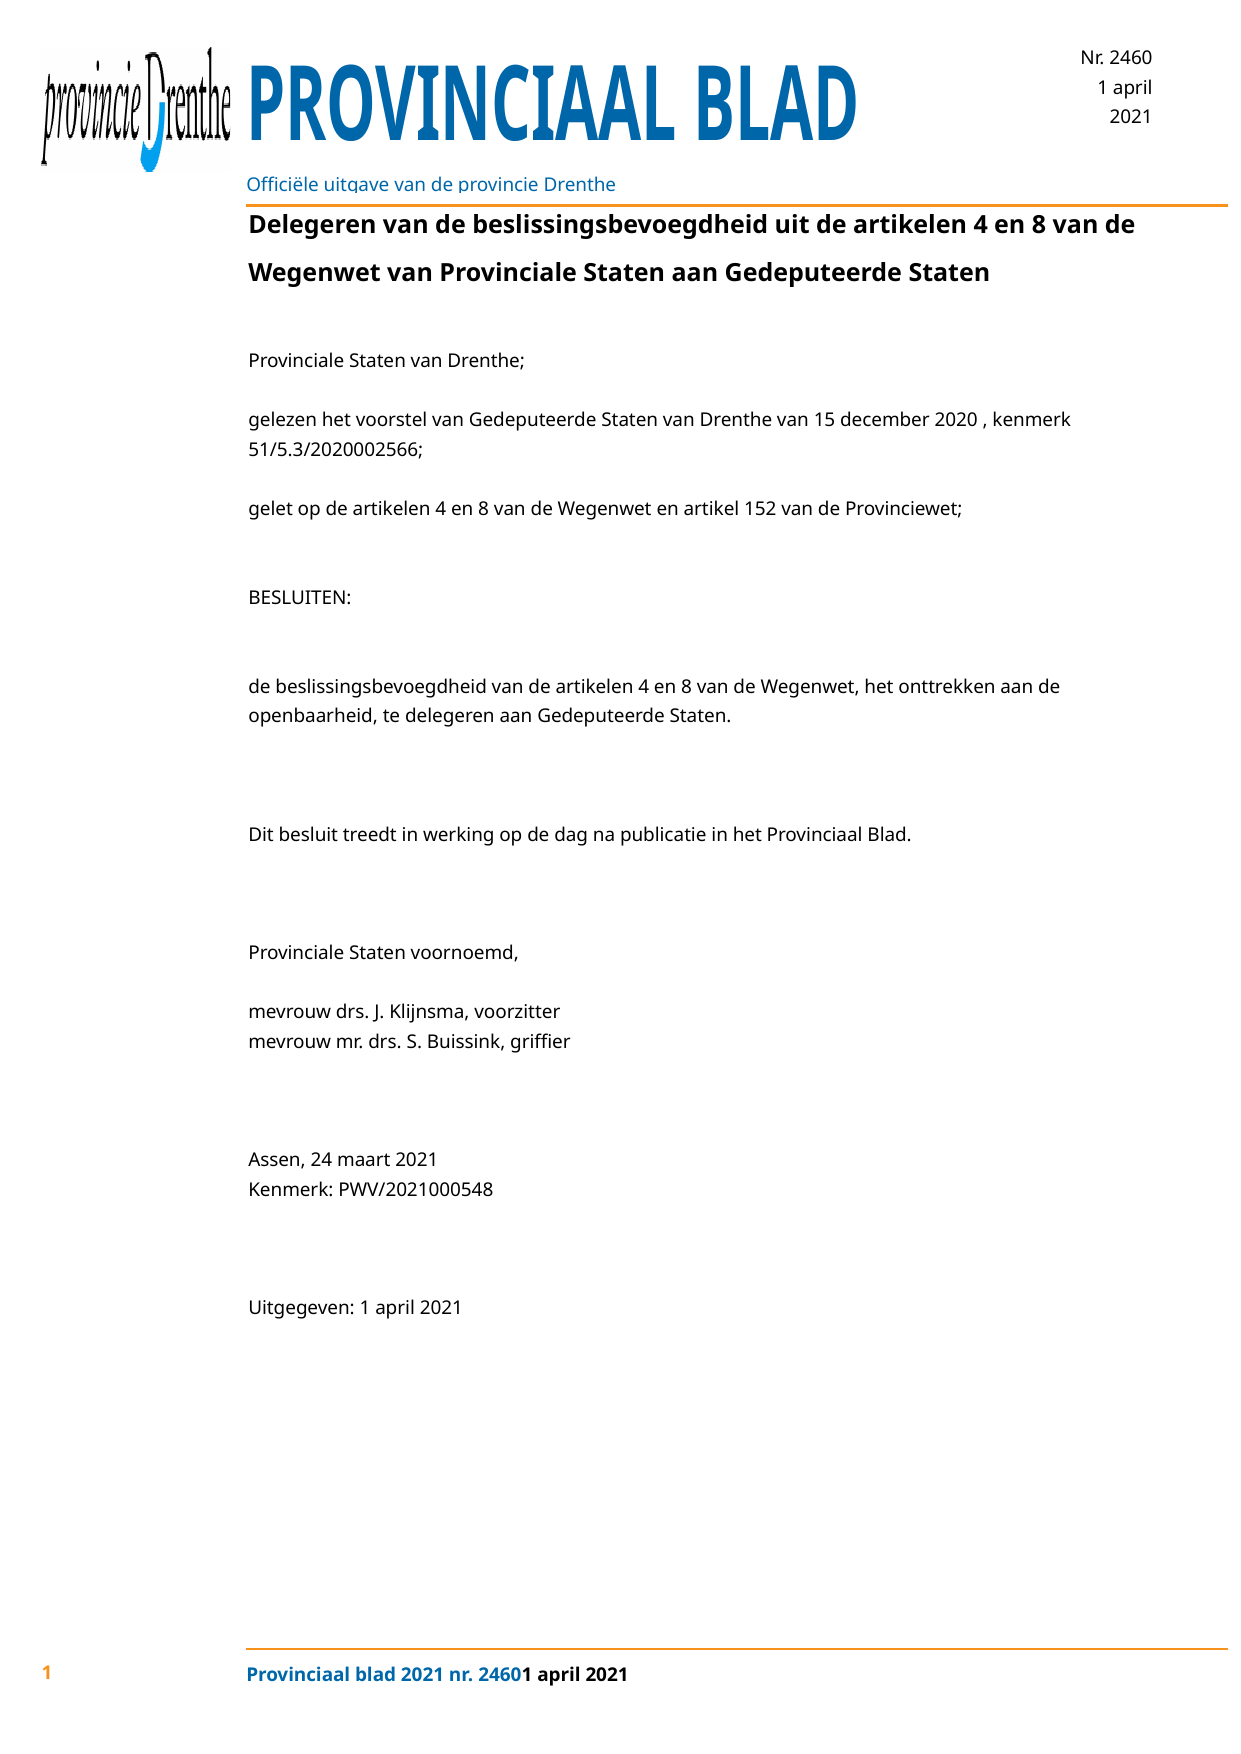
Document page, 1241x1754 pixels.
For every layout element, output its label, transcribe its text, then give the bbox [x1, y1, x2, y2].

picture [41, 47, 231, 172]
text mevrouw mr. drs. S. Buissink, griffier [248, 1028, 1152, 1054]
text BESLUITEN: [248, 584, 1152, 610]
text Delegeren van de beslissingsbevoegdheid uit de artikelen 4 en 8 van de Wegenwet van Provinciale Staten aan Gedeputeerde Staten [248, 207, 1152, 288]
text Provinciale Staten voornoemd, [248, 939, 1152, 965]
text Dit besluit treedt in werking op de dag na publicatie in het Provinciaal Blad. [248, 821, 1152, 847]
text Provinciale Staten van Drenthe; [248, 347, 1152, 373]
text Uitgegeven: 1 april 2021 [248, 1294, 1152, 1320]
text de beslissingsbevoegdheid van de artikelen 4 en 8 van de Wegenwet, het onttrekken aan de openbaarheid, te delegeren aan Gedeputeerde Staten. [248, 673, 1152, 728]
text Assen, 24 maart 2021 [248, 1146, 1152, 1172]
text gelet op de artikelen 4 en 8 van de Wegenwet en artikel 152 van de Provinciewet; [248, 495, 1152, 521]
text mevrouw drs. J. Klijnsma, voorzitter [248, 998, 1152, 1024]
text gelezen het voorstel van Gedeputeerde Staten van Drenthe van 15 december 2020 , kenmerk 51/5.3/2020002566; [248, 407, 1152, 462]
text Kenmerk: PWV/2021000548 [248, 1176, 1152, 1202]
